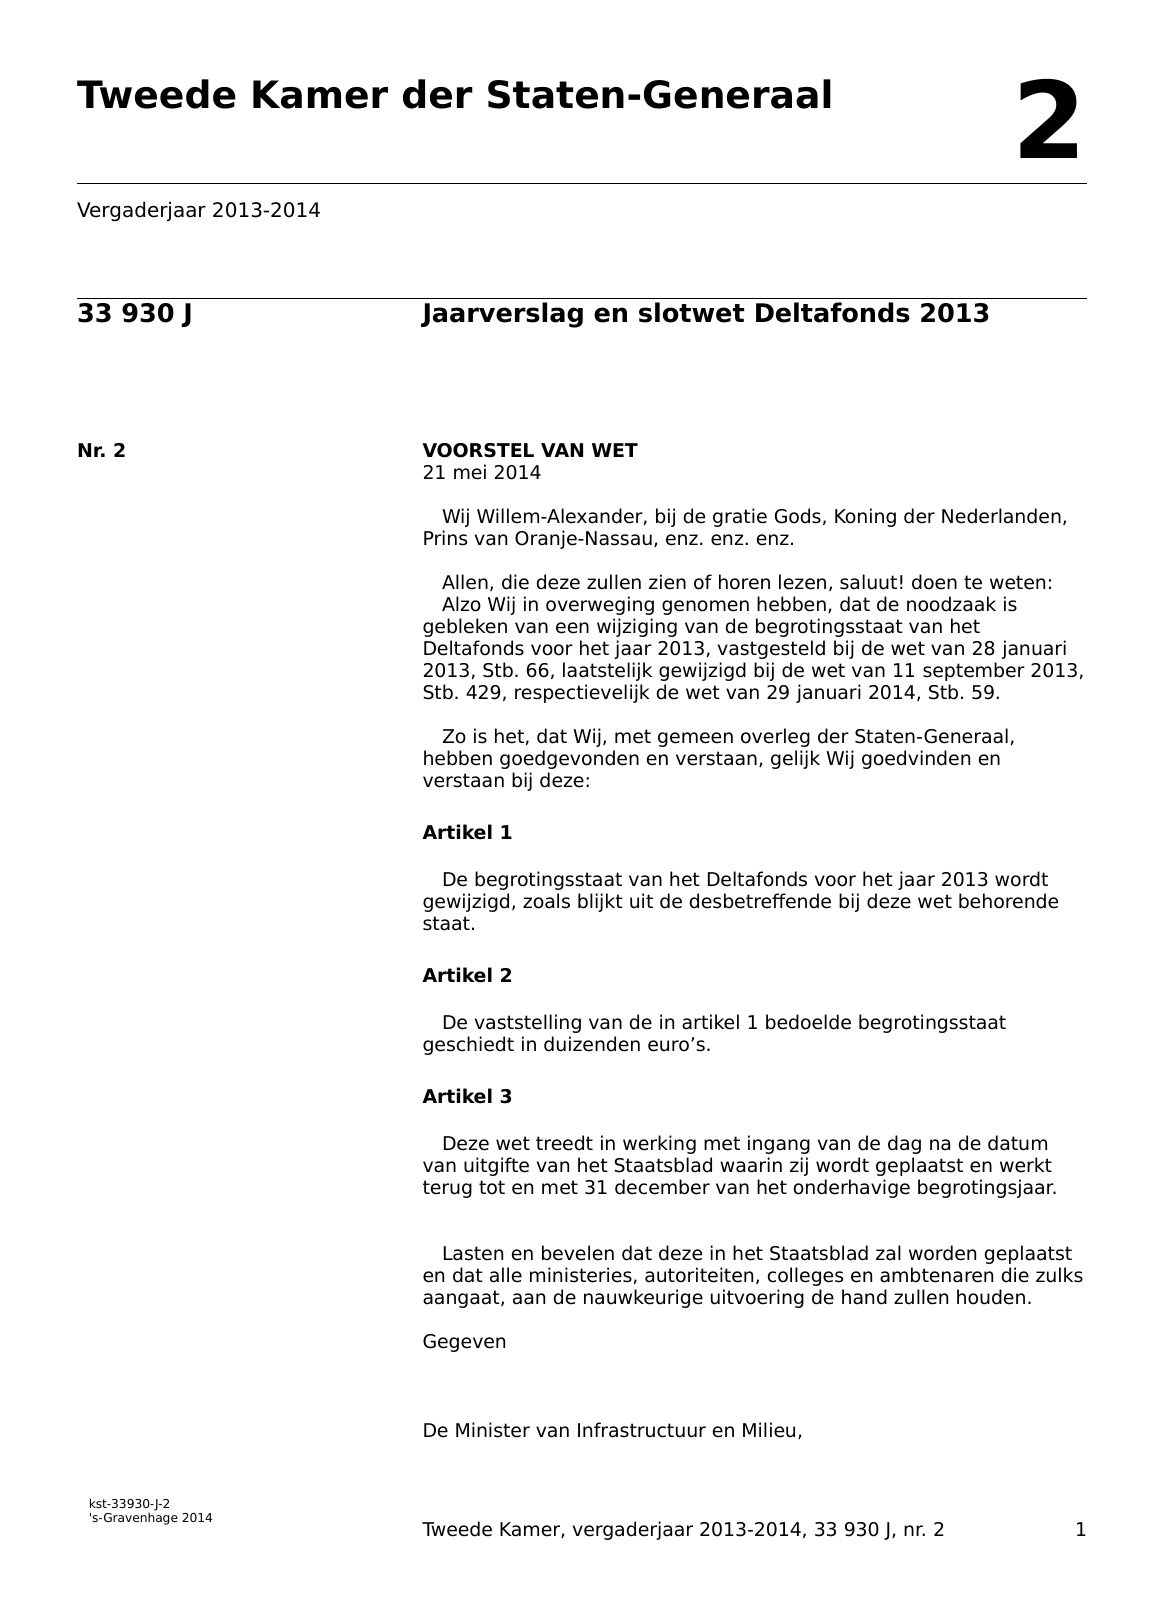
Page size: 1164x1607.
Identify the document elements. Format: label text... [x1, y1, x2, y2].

subtitle Artikel 1 [422, 822, 1087, 844]
text 21 mei 2014 [422, 462, 1087, 484]
subtitle Nr. 2 VOORSTEL VAN WET [77, 440, 1087, 462]
text kst-33930-J-2 [88, 1497, 323, 1511]
text 's-Gravenhage 2014 [88, 1511, 323, 1525]
subtitle Artikel 3 [422, 1086, 1087, 1108]
text De Minister van Infrastructuur en Milieu, [422, 1420, 1087, 1442]
table_header Tweede Kamer der Staten-Generaal [77, 59, 886, 183]
subtitle 33 930 J Jaarverslag en slotwet Deltafonds 2013 [77, 299, 1087, 329]
text Deze wet treedt in werking met ingang van de dag na de datum van uitgifte van het Staatsblad waarin zij wordt geplaatst en werkt terug tot en met 31 december van het onderhavige begrotingsjaar. [422, 1133, 1087, 1199]
table_header 2 [886, 59, 1087, 183]
text Alzo Wij in overweging genomen hebben, dat de noodzaak is gebleken van een wijziging van de begrotingsstaat van het Deltafonds voor het jaar 2013, vastgesteld bij de wet van 28 januari 2013, Stb. 66, laatstelijk gewijzigd bij de wet van 11 september 2013, Stb. 429, respectievelijk de wet van 29 januari 2014, Stb. 59. [422, 594, 1087, 704]
text De begrotingsstaat van het Deltafonds voor het jaar 2013 wordt gewijzigd, zoals blijkt uit de desbetreffende bij deze wet behorende staat. [422, 869, 1087, 935]
subtitle Artikel 2 [422, 965, 1087, 987]
text Lasten en bevelen dat deze in het Staatsblad zal worden geplaatst en dat alle ministeries, autoriteiten, colleges en ambtenaren die zulks aangaat, aan de nauwkeurige uitvoering de hand zullen houden. [422, 1243, 1087, 1309]
text Wij Willem-Alexander, bij de gratie Gods, Koning der Nederlanden, Prins van Oranje-Nassau, enz. enz. enz. [422, 506, 1087, 550]
text Allen, die deze zullen zien of horen lezen, saluut! doen te weten: [422, 572, 1087, 594]
table_cell Vergaderjaar 2013-2014 [77, 184, 1087, 298]
text Gegeven [422, 1331, 1087, 1353]
text Zo is het, dat Wij, met gemeen overleg der Staten-Generaal, hebben goedgevonden en verstaan, gelijk Wij goedvinden en verstaan bij deze: [422, 726, 1087, 792]
text De vaststelling van de in artikel 1 bedoelde begrotingsstaat geschiedt in duizenden euro’s. [422, 1012, 1087, 1056]
